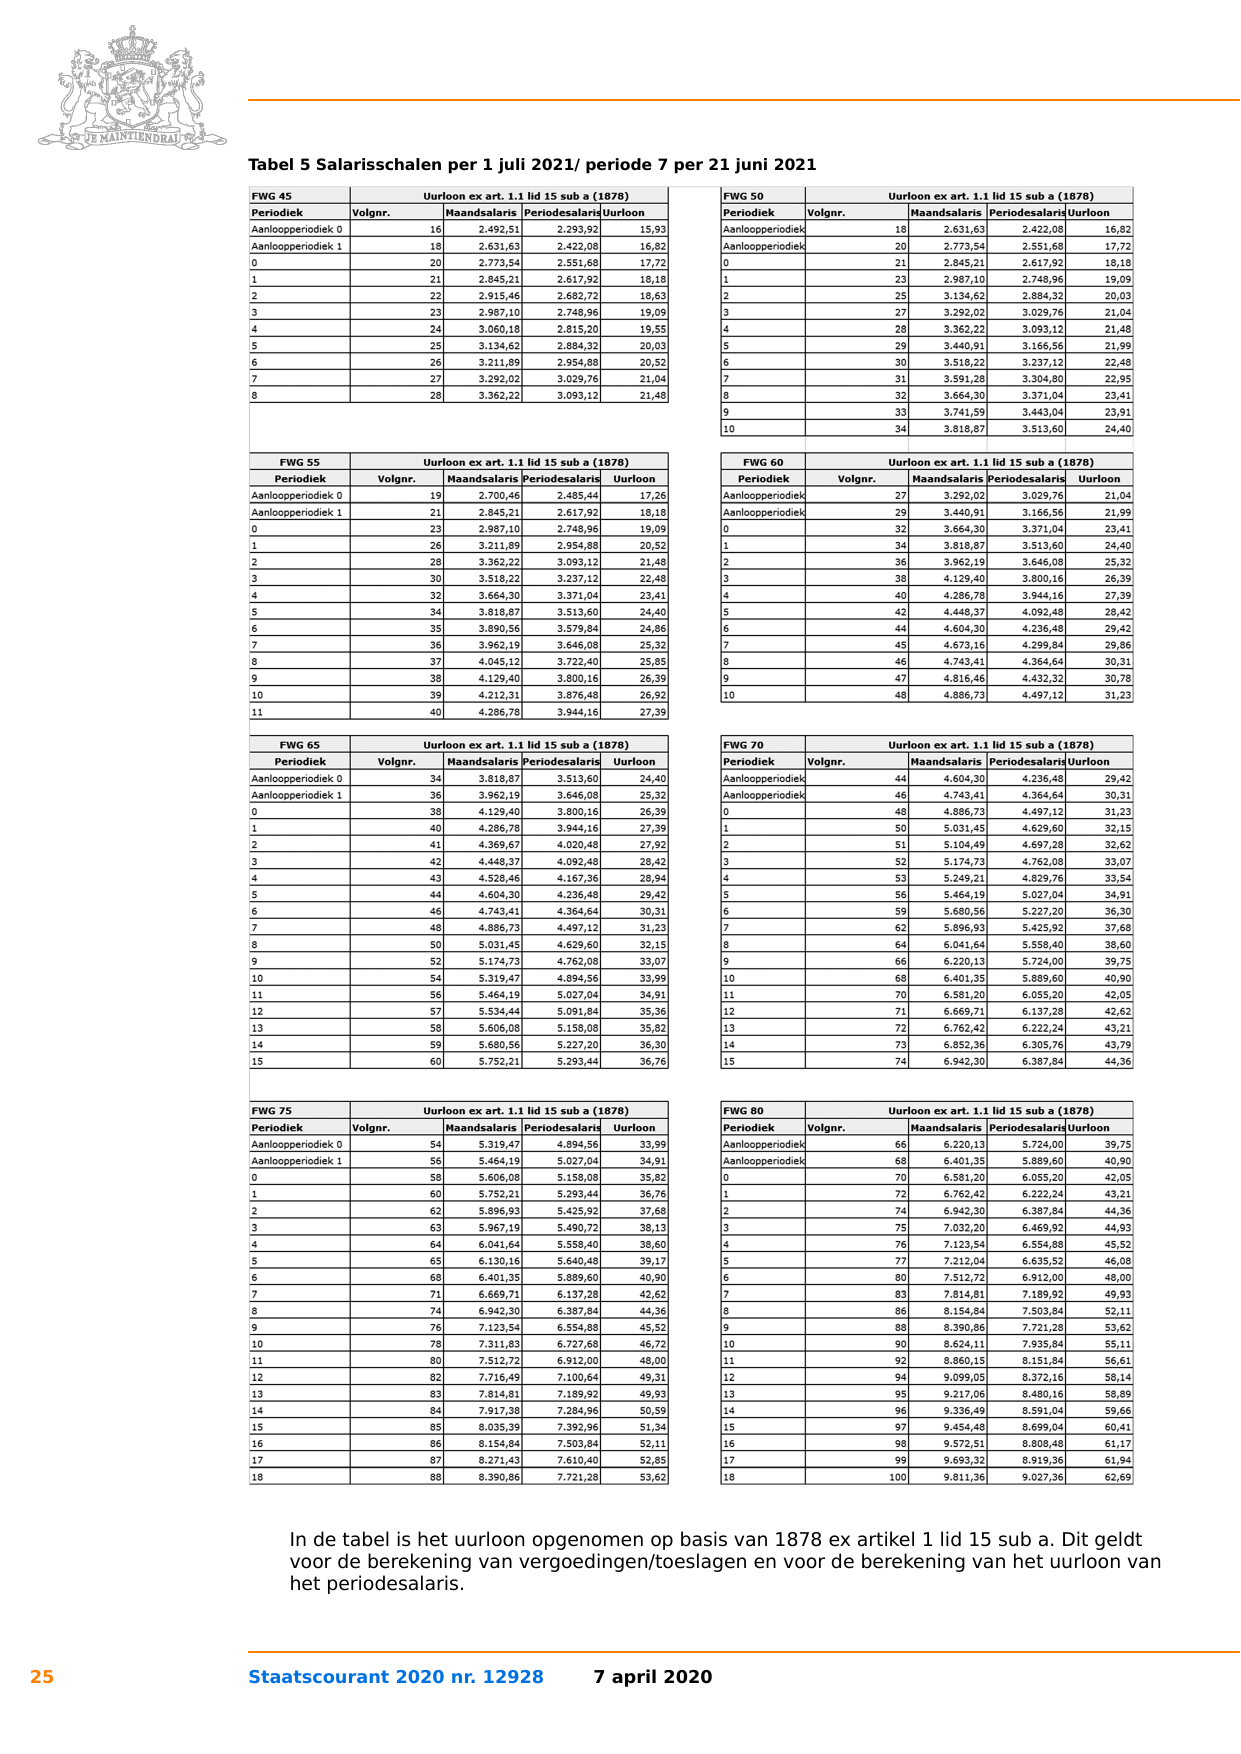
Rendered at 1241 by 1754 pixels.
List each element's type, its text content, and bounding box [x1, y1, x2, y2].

picture [248, 185, 1134, 1485]
text Tabel 5 Salarisschalen per 1 juli 2021/ periode 7 per 21 juni 2021 [248, 156, 1134, 174]
picture [38, 25, 227, 150]
text In de tabel is het uurloon opgenomen op basis van 1878 ex artikel 1 lid 15 sub a. Dit geldt voor de berekening van vergoedingen/toeslagen en voor de berekening van het uurloon van het periodesalaris. [289, 1528, 1163, 1594]
